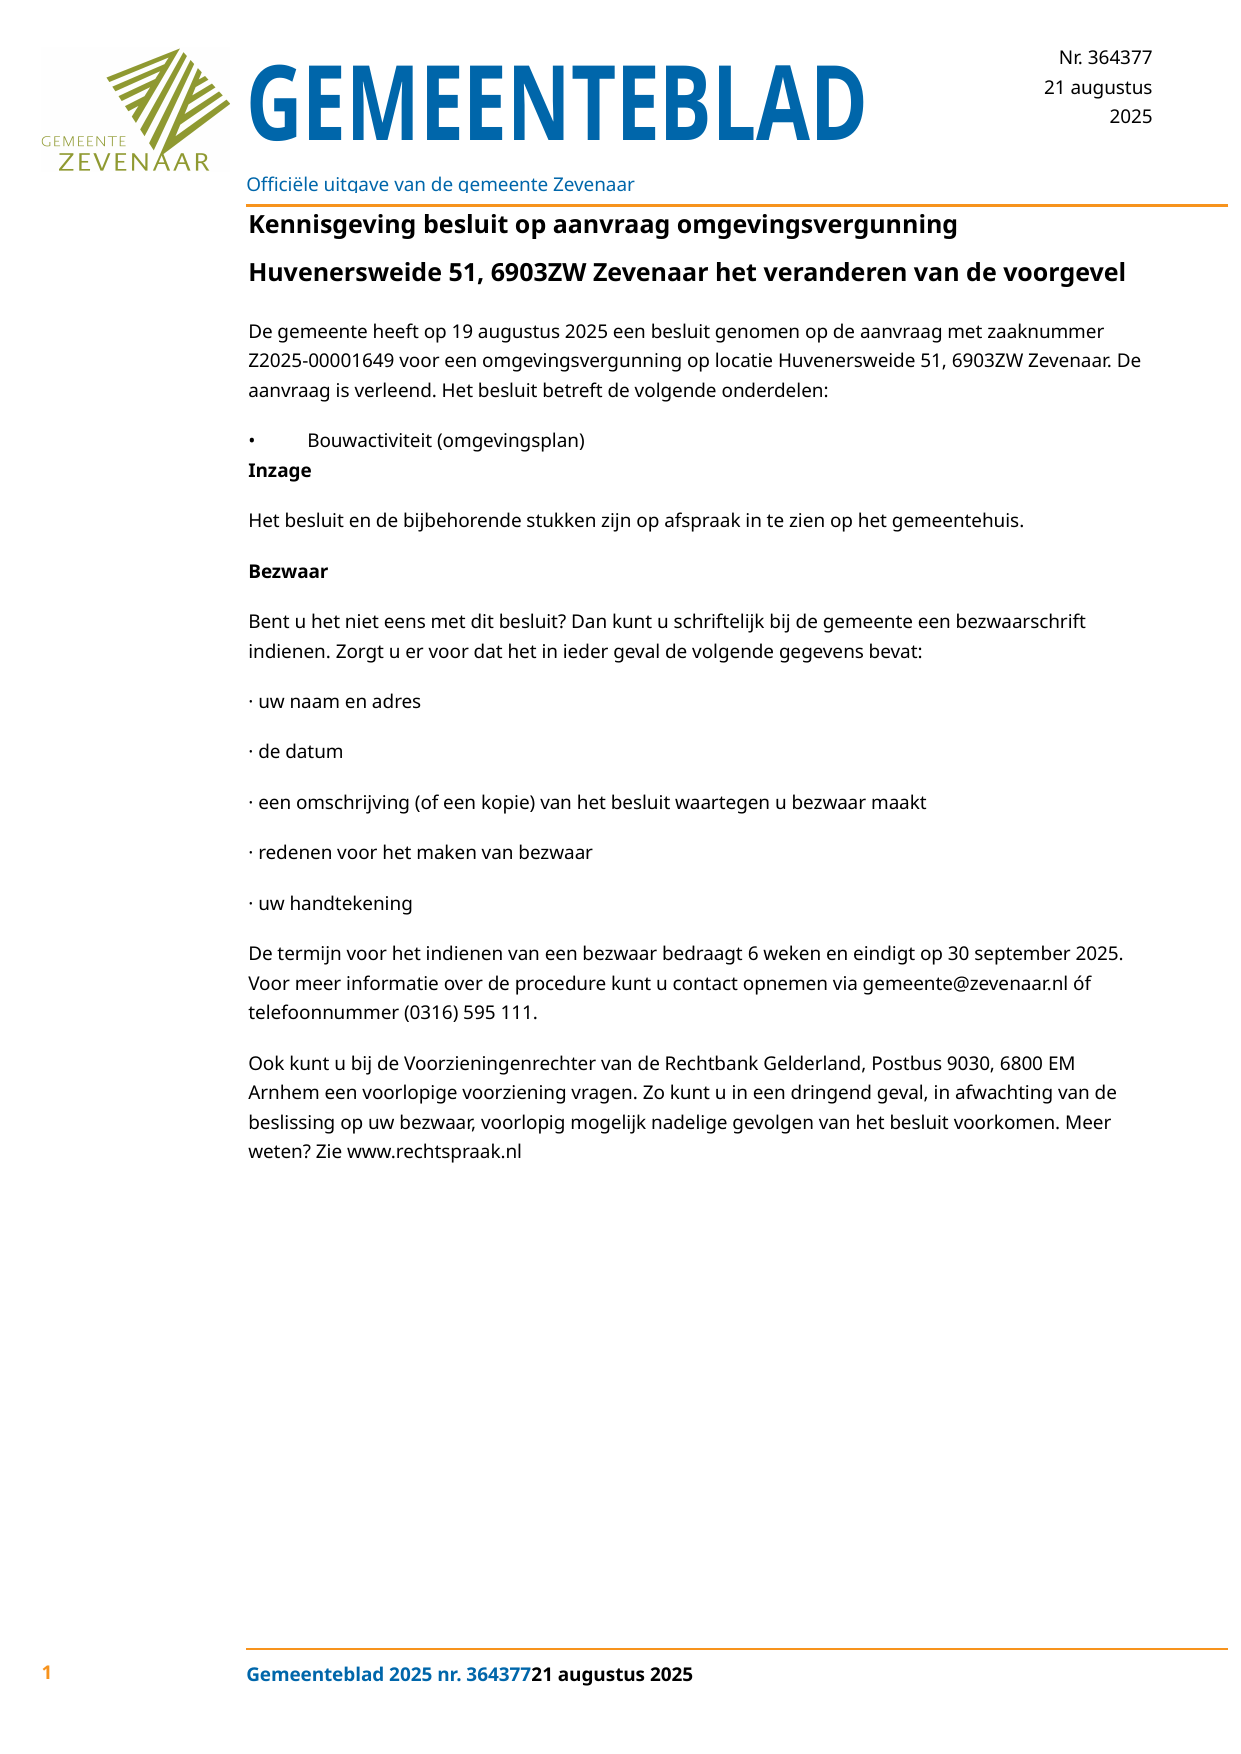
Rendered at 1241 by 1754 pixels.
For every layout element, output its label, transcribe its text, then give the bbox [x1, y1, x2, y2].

text · uw naam en adres [248, 688, 1152, 714]
text Het besluit en de bijbehorende stukken zijn op afspraak in te zien op het gemeentehuis. [248, 507, 1152, 533]
text Ook kunt u bij de Voorzieningenrechter van de Rechtbank Gelderland, Postbus 9030, 6800 EM Arnhem een voorlopige voorziening vragen. Zo kunt u in een dringend geval, in afwachting van de beslissing op uw bezwaar, voorlopig mogelijk nadelige gevolgen van het besluit voorkomen. Meer weten? Zie www.rechtspraak.nl [248, 1050, 1152, 1164]
text Bezwaar [248, 558, 1152, 584]
text Inzage [248, 457, 1152, 483]
text · een omschrijving (of een kopie) van het besluit waartegen u bezwaar maakt [248, 789, 1152, 815]
text · de datum [248, 739, 1152, 764]
text · redenen voor het maken van bezwaar [248, 839, 1152, 865]
text · uw handtekening [248, 890, 1152, 916]
list Bouwactiviteit (omgevingsplan) [248, 427, 1152, 453]
text De gemeente heeft op 19 augustus 2025 een besluit genomen op de aanvraag met zaaknummer Z2025-00001649 voor een omgevingsvergunning op locatie Huvenersweide 51, 6903ZW Zevenaar. De aanvraag is verleend. Het besluit betreft de volgende onderdelen: [248, 318, 1152, 403]
text Bent u het niet eens met dit besluit? Dan kunt u schriftelijk bij de gemeente een bezwaarschrift indienen. Zorgt u er voor dat het in ieder geval de volgende gegevens bevat: [248, 608, 1152, 664]
text Kennisgeving besluit op aanvraag omgevingsvergunning Huvenersweide 51, 6903ZW Zevenaar het veranderen van de voorgevel [248, 207, 1152, 288]
picture [41, 47, 231, 172]
text De termijn voor het indienen van een bezwaar bedraagt 6 weken en eindigt op 30 september 2025. Voor meer informatie over de procedure kunt u contact opnemen via gemeente@zevenaar.nl óf telefoonnummer (0316) 595 111. [248, 940, 1152, 1025]
